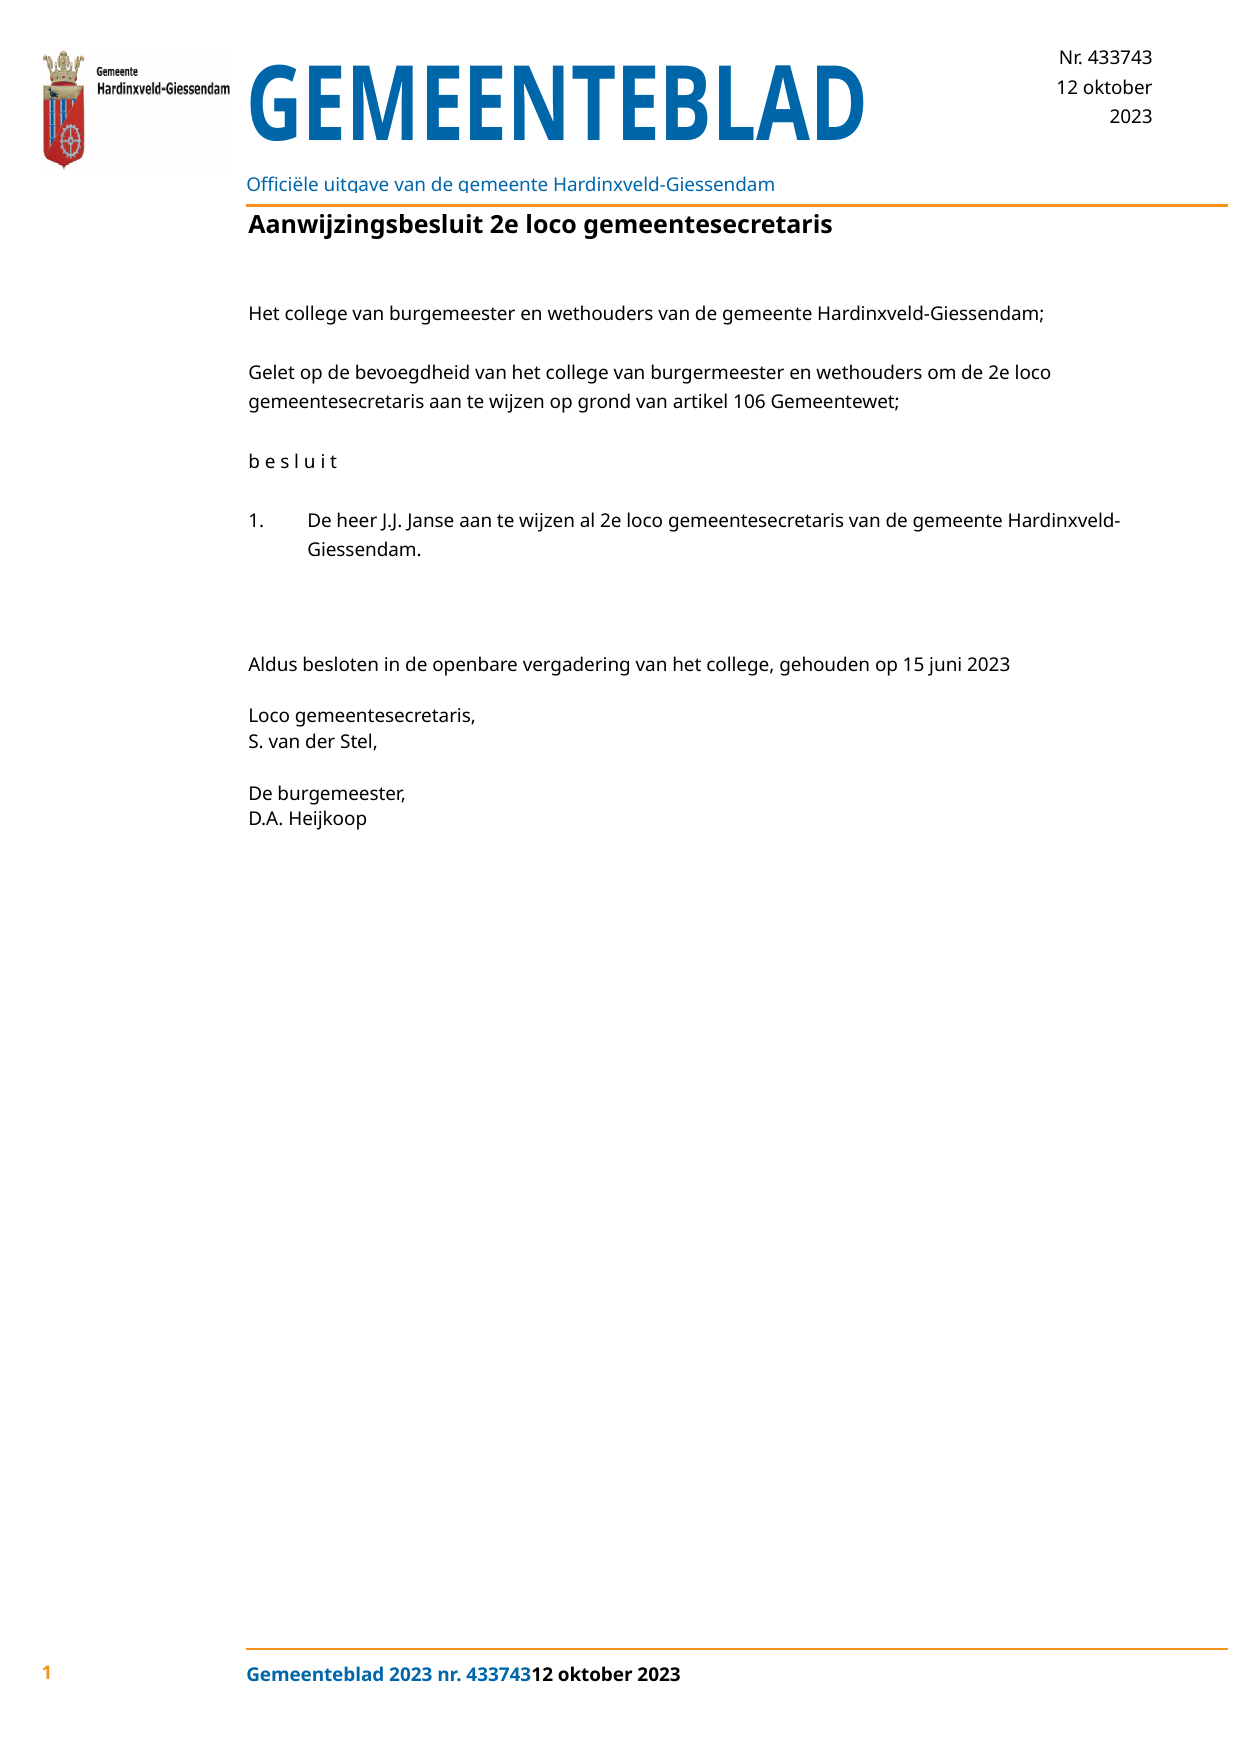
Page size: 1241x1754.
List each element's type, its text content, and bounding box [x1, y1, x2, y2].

text Het college van burgemeester en wethouders van de gemeente Hardinxveld-Giessendam; [248, 300, 1152, 326]
text Gelet op de bevoegdheid van het college van burgermeester en wethouders om de 2e loco gemeentesecretaris aan te wijzen op grond van artikel 106 Gemeentewet; [248, 359, 1152, 414]
text Loco gemeentesecretaris, [248, 702, 1152, 728]
text D.A. Heijkoop [248, 805, 1152, 831]
text S. van der Stel, [248, 728, 1152, 754]
list De heer J.J. Janse aan te wijzen al 2e loco gemeentesecretaris van de gemeente Hardinxveld- Giessendam. [248, 507, 1152, 562]
text De burgemeester, [248, 780, 1152, 805]
text Aldus besloten in de openbare vergadering van het college, gehouden op 15 juni 2023 [248, 651, 1152, 677]
text b e s l u i t [248, 448, 1152, 473]
text Aanwijzingsbesluit 2e loco gemeentesecretaris [248, 207, 1152, 241]
picture [41, 47, 231, 172]
